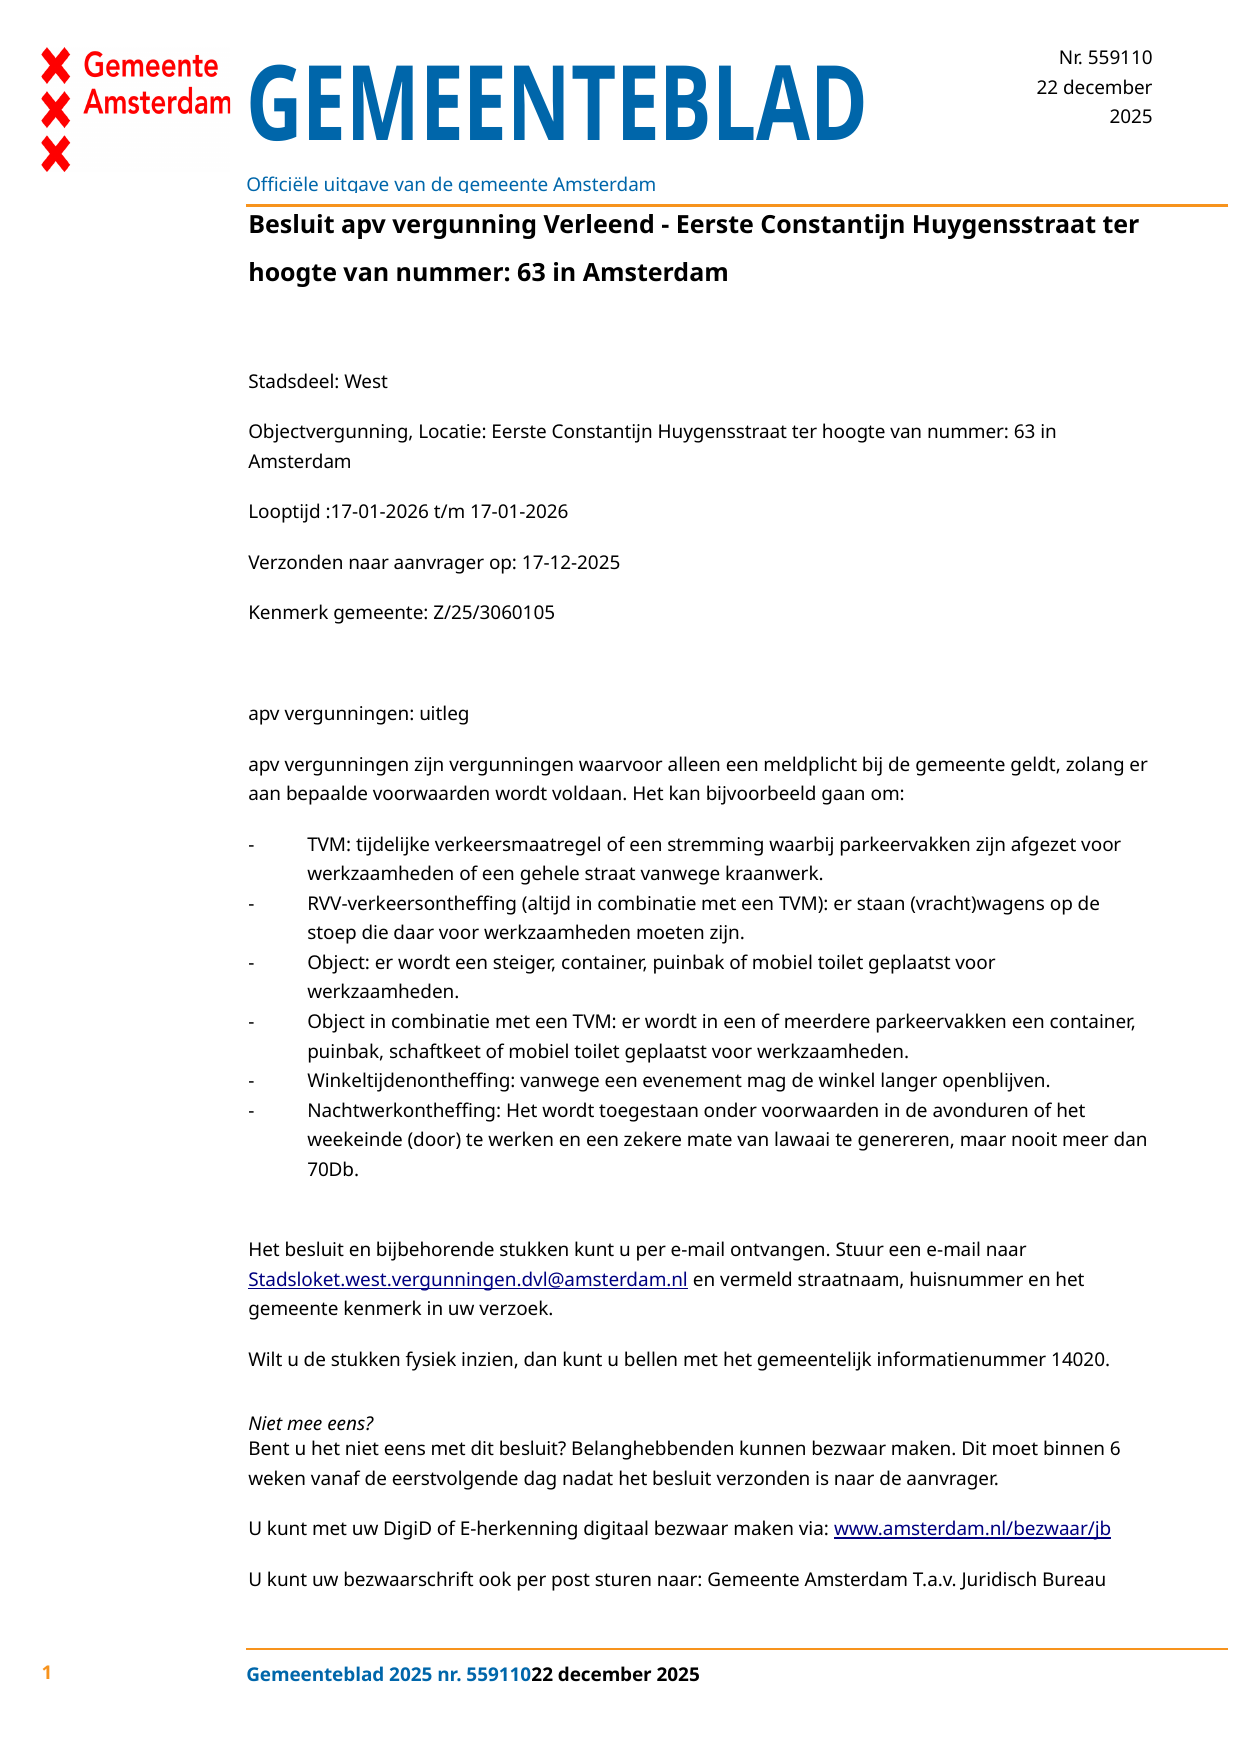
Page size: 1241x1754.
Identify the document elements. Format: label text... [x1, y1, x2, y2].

text Looptijd :17-01-2026 t/m 17-01-2026 [248, 499, 1152, 524]
text Verzonden naar aanvrager op: 17-12-2025 [248, 549, 1152, 575]
text apv vergunningen: uitleg [248, 700, 1152, 726]
text Wilt u de stukken fysiek inzien, dan kunt u bellen met het gemeentelijk informatienummer 14020. [248, 1346, 1152, 1372]
picture [41, 47, 231, 172]
text U kunt met uw DigiD of E-herkenning digitaal bezwaar maken via: www.amsterdam.nl/bezwaar/jb [248, 1516, 1152, 1541]
list Object in combinatie met een TVM: er wordt in een of meerdere parkeervakken een container, puinbak, schaftkeet of mobiel toilet geplaatst voor werkzaamheden. [248, 1008, 1152, 1064]
text Het besluit en bijbehorende stukken kunt u per e-mail ontvangen. Stuur een e-mail naar Stadsloket.west.vergunningen.dvl@amsterdam.nl en vermeld straatnaam, huisnummer en het gemeente kenmerk in uw verzoek. [248, 1236, 1152, 1321]
text apv vergunningen zijn vergunningen waarvoor alleen een meldplicht bij de gemeente geldt, zolang er aan bepaalde voorwaarden wordt voldaan. Het kan bijvoorbeeld gaan om: [248, 751, 1152, 806]
text Besluit apv vergunning Verleend - Eerste Constantijn Huygensstraat ter hoogte van nummer: 63 in Amsterdam [248, 207, 1152, 288]
text Bent u het niet eens met dit besluit? Belanghebbenden kunnen bezwaar maken. Dit moet binnen 6 weken vanaf de eerstvolgende dag nadat het besluit verzonden is naar de aanvrager. [248, 1436, 1152, 1491]
list RVV-verkeersontheffing (altijd in combinatie met een TVM): er staan (vracht)wagens op de stoep die daar voor werkzaamheden moeten zijn. [248, 890, 1152, 945]
list Winkeltijdenontheffing: vanwege een evenement mag de winkel langer openblijven. [248, 1067, 1152, 1093]
text Kenmerk gemeente: Z/25/3060105 [248, 599, 1152, 625]
list Object: er wordt een steiger, container, puinbak of mobiel toilet geplaatst voor werkzaamheden. [248, 949, 1152, 1004]
text Niet mee eens? [248, 1410, 1152, 1436]
text Objectvergunning, Locatie: Eerste Constantijn Huygensstraat ter hoogte van nummer: 63 in Amsterdam [248, 419, 1152, 474]
list Nachtwerkontheffing: Het wordt toegestaan onder voorwaarden in de avonduren of het weekeinde (door) te werken en een zekere mate van lawaai te genereren, maar nooit meer dan 70Db. [248, 1097, 1152, 1182]
text U kunt uw bezwaarschrift ook per post sturen naar: Gemeente Amsterdam T.a.v. Juridisch Bureau [248, 1566, 1152, 1592]
list TVM: tijdelijke verkeersmaatregel of een stremming waarbij parkeervakken zijn afgezet voor werkzaamheden of een gehele straat vanwege kraanwerk. [248, 831, 1152, 886]
text Stadsdeel: West [248, 368, 1152, 394]
